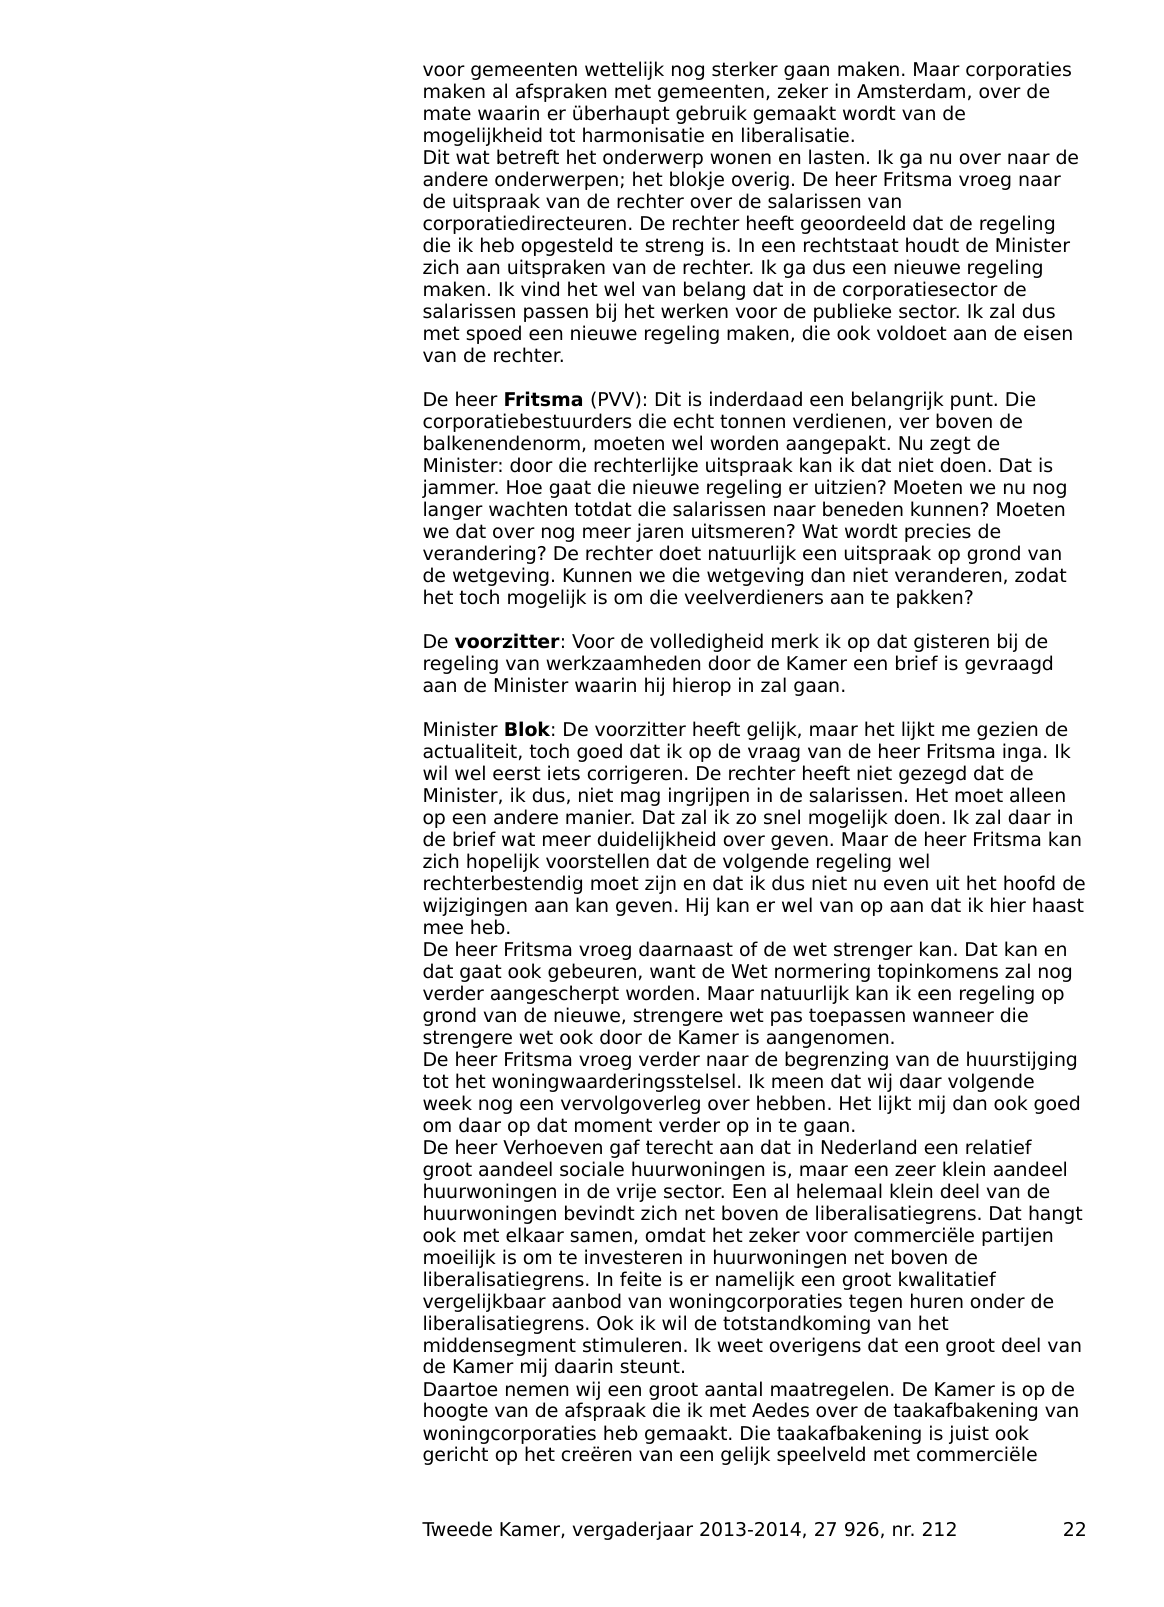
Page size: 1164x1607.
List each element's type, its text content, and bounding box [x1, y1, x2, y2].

text De heer Verhoeven gaf terecht aan dat in Nederland een relatief groot aandeel sociale huurwoningen is, maar een zeer klein aandeel huurwoningen in de vrije sector. Een al helemaal klein deel van de huurwoningen bevindt zich net boven de liberalisatiegrens. Dat hangt ook met elkaar samen, omdat het zeker voor commerciële partijen moeilijk is om te investeren in huurwoningen net boven de liberalisatiegrens. In feite is er namelijk een groot kwalitatief vergelijkbaar aanbod van woningcorporaties tegen huren onder de liberalisatiegrens. Ook ik wil de totstandkoming van het middensegment stimuleren. Ik weet overigens dat een groot deel van de Kamer mij daarin steunt. [422, 1137, 1087, 1378]
text Dit wat betreft het onderwerp wonen en lasten. Ik ga nu over naar de andere onderwerpen; het blokje overig. De heer Fritsma vroeg naar de uitspraak van de rechter over de salarissen van corporatiedirecteuren. De rechter heeft geoordeeld dat de regeling die ik heb opgesteld te streng is. In een rechtstaat houdt de Minister zich aan uitspraken van de rechter. Ik ga dus een nieuwe regeling maken. Ik vind het wel van belang dat in de corporatiesector de salarissen passen bij het werken voor de publieke sector. Ik zal dus met spoed een nieuwe regeling maken, die ook voldoet aan de eisen van de rechter. [422, 147, 1087, 367]
text Minister Blok: De voorzitter heeft gelijk, maar het lijkt me gezien de actualiteit, toch goed dat ik op de vraag van de heer Fritsma inga. Ik wil wel eerst iets corrigeren. De rechter heeft niet gezegd dat de Minister, ik dus, niet mag ingrijpen in de salarissen. Het moet alleen op een andere manier. Dat zal ik zo snel mogelijk doen. Ik zal daar in de brief wat meer duidelijkheid over geven. Maar de heer Fritsma kan zich hopelijk voorstellen dat de volgende regeling wel rechterbestendig moet zijn en dat ik dus niet nu even uit het hoofd de wijzigingen aan kan geven. Hij kan er wel van op aan dat ik hier haast mee heb. [422, 719, 1087, 939]
text De heer Fritsma vroeg verder naar de begrenzing van de huurstijging tot het woningwaarderingsstelsel. Ik meen dat wij daar volgende week nog een vervolgoverleg over hebben. Het lijkt mij dan ook goed om daar op dat moment verder op in te gaan. [422, 1049, 1087, 1137]
text De voorzitter: Voor de volledigheid merk ik op dat gisteren bij de regeling van werkzaamheden door de Kamer een brief is gevraagd aan de Minister waarin hij hierop in zal gaan. [422, 631, 1087, 697]
text De heer Fritsma (PVV): Dit is inderdaad een belangrijk punt. Die corporatiebestuurders die echt tonnen verdienen, ver boven de balkenendenorm, moeten wel worden aangepakt. Nu zegt de Minister: door die rechterlijke uitspraak kan ik dat niet doen. Dat is jammer. Hoe gaat die nieuwe regeling er uitzien? Moeten we nu nog langer wachten totdat die salarissen naar beneden kunnen? Moeten we dat over nog meer jaren uitsmeren? Wat wordt precies de verandering? De rechter doet natuurlijk een uitspraak op grond van de wetgeving. Kunnen we die wetgeving dan niet veranderen, zodat het toch mogelijk is om die veelverdieners aan te pakken? [422, 389, 1087, 609]
text Daartoe nemen wij een groot aantal maatregelen. De Kamer is op de hoogte van de afspraak die ik met Aedes over de taakafbakening van woningcorporaties heb gemaakt. Die taakafbakening is juist ook gericht op het creëren van een gelijk speelveld met commerciële [422, 1378, 1087, 1466]
text De heer Fritsma vroeg daarnaast of de wet strenger kan. Dat kan en dat gaat ook gebeuren, want de Wet normering topinkomens zal nog verder aangescherpt worden. Maar natuurlijk kan ik een regeling op grond van de nieuwe, strengere wet pas toepassen wanneer die strengere wet ook door de Kamer is aangenomen. [422, 939, 1087, 1049]
text voor gemeenten wettelijk nog sterker gaan maken. Maar corporaties maken al afspraken met gemeenten, zeker in Amsterdam, over de mate waarin er überhaupt gebruik gemaakt wordt van de mogelijkheid tot harmonisatie en liberalisatie. [422, 59, 1087, 147]
